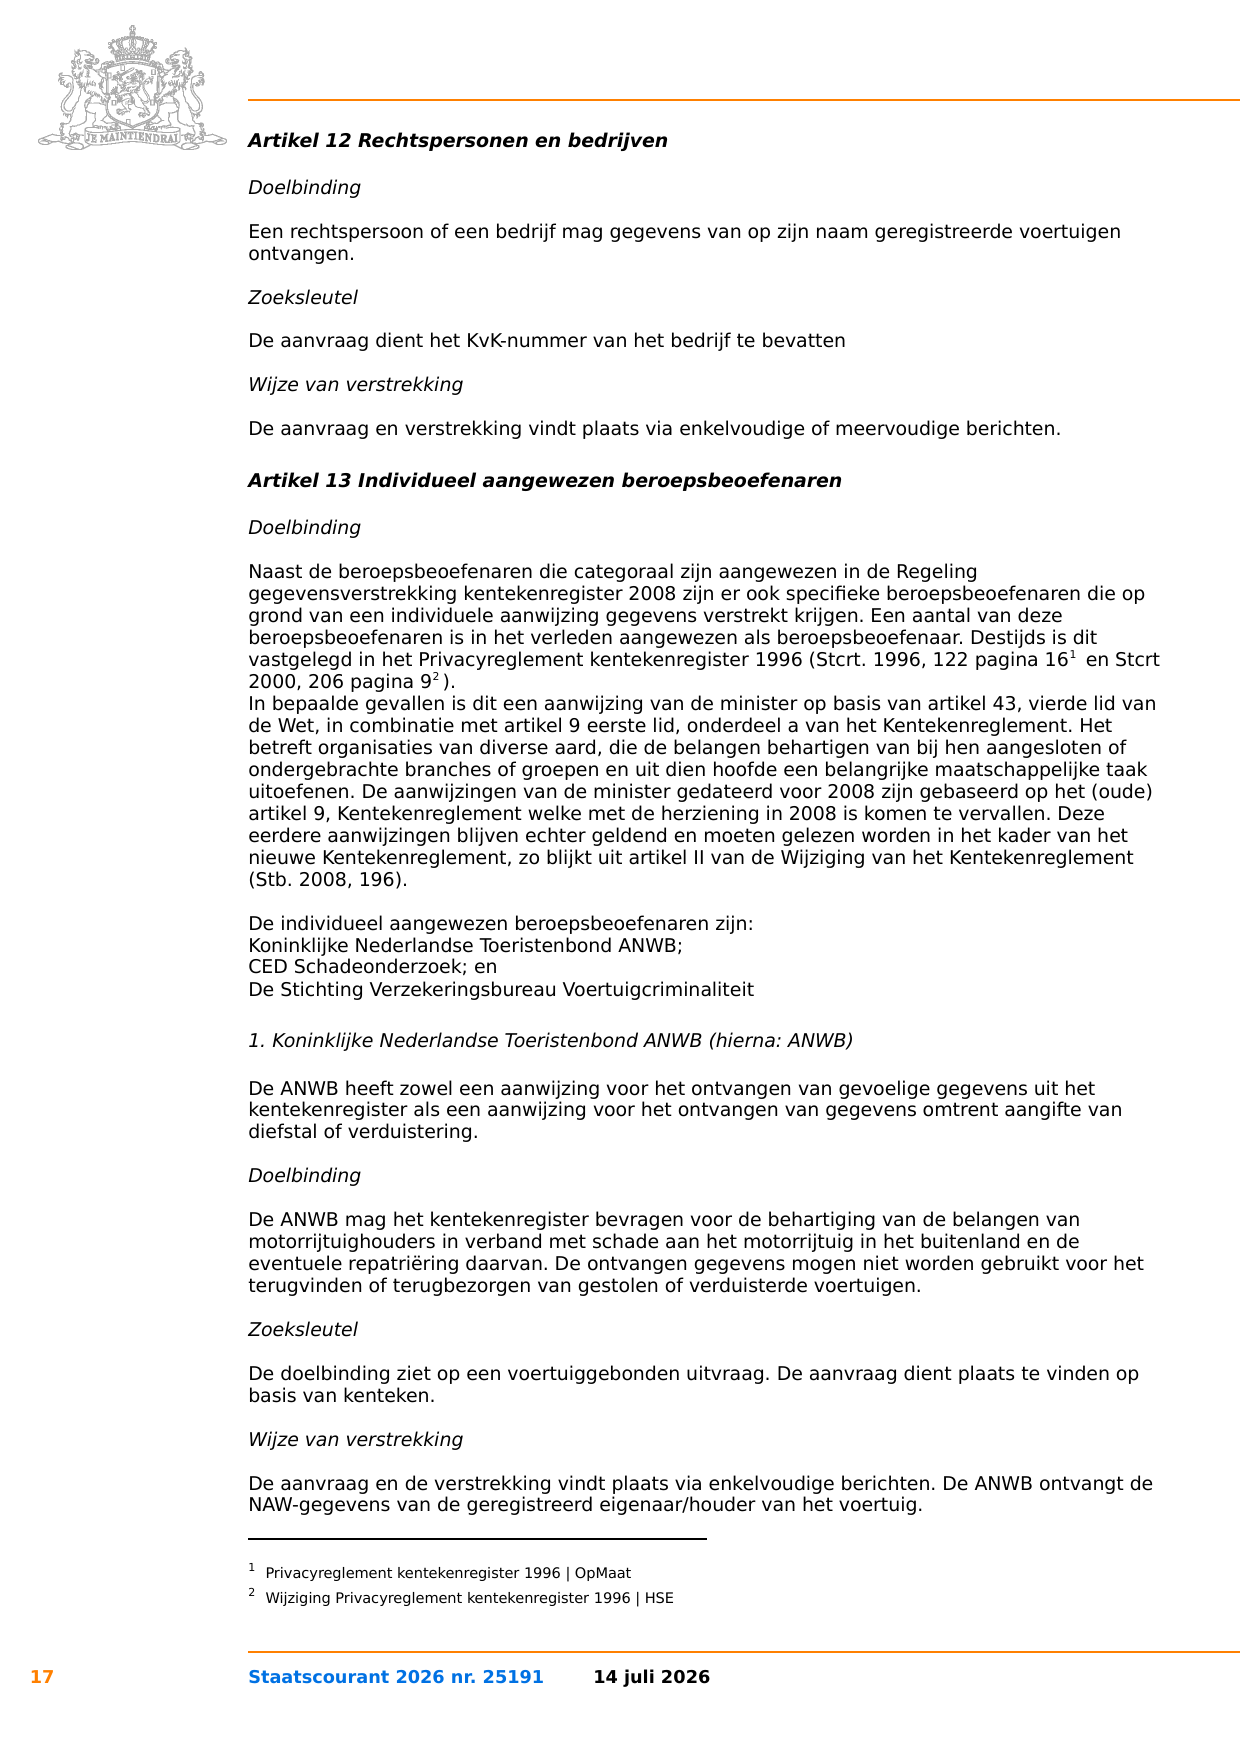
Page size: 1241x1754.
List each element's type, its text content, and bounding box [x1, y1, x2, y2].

text De aanvraag en de verstrekking vindt plaats via enkelvoudige berichten. De ANWB ontvangt de NAW-gegevens van de geregistreerd eigenaar/houder van het voertuig. [248, 1472, 1163, 1516]
text Wijziging Privacyreglement kentekenregister 1996 | HSE [248, 1586, 1163, 1608]
text De aanvraag en verstrekking vindt plaats via enkelvoudige of meervoudige berichten. [248, 418, 1163, 440]
subtitle Zoeksleutel [248, 1319, 1163, 1341]
text In bepaalde gevallen is dit een aanwijzing van de minister op basis van artikel 43, vierde lid van de Wet, in combinatie met artikel 9 eerste lid, onderdeel a van het Kentekenreglement. Het betreft organisaties van diverse aard, die de belangen behartigen van bij hen aangesloten of ondergebrachte branches of groepen en uit dien hoofde een belangrijke maatschappelijke taak uitoefenen. De aanwijzingen van de minister gedateerd voor 2008 zijn gebaseerd op het (oude) artikel 9, Kentekenreglement welke met de herziening in 2008 is komen te vervallen. Deze eerdere aanwijzingen blijven echter geldend en moeten gelezen worden in het kader van het nieuwe Kentekenreglement, zo blijkt uit artikel II van de Wijziging van het Kentekenreglement (Stb. 2008, 196). [248, 693, 1163, 891]
subtitle Doelbinding [248, 517, 1163, 539]
text CED Schadeonderzoek; en [248, 956, 1163, 978]
subtitle Artikel 13 Individueel aangewezen beroepsbeoefenaren [248, 470, 1163, 492]
subtitle 1. Koninklijke Nederlandse Toeristenbond ANWB (hierna: ANWB) [248, 1030, 1163, 1052]
text Een rechtspersoon of een bedrijf mag gegevens van op zijn naam geregistreerde voertuigen ontvangen. [248, 221, 1163, 265]
text De aanvraag dient het KvK-nummer van het bedrijf te bevatten [248, 330, 1163, 352]
text Naast de beroepsbeoefenaren die categoraal zijn aangewezen in de Regeling gegevensverstrekking kentekenregister 2008 zijn er ook specifieke beroepsbeoefenaren die op grond van een individuele aanwijzing gegevens verstrekt krijgen. Een aantal van deze beroepsbeoefenaren is in het verleden aangewezen als beroepsbeoefenaar. Destijds is dit vastgelegd in het Privacyreglement kentekenregister 1996 (Stcrt. 1996, 122 pagina 16 en Stcrt 2000, 206 pagina 9). [248, 561, 1163, 693]
text Koninklijke Nederlandse Toeristenbond ANWB; [248, 934, 1163, 956]
subtitle Artikel 12 Rechtspersonen en bedrijven [248, 130, 1163, 152]
text De ANWB mag het kentekenregister bevragen voor de behartiging van de belangen van motorrijtuighouders in verband met schade aan het motorrijtuig in het buitenland en de eventuele repatriëring daarvan. De ontvangen gegevens mogen niet worden gebruikt voor het terugvinden of terugbezorgen van gestolen of verduisterde voertuigen. [248, 1209, 1163, 1297]
text De Stichting Verzekeringsbureau Voertuigcriminaliteit [248, 978, 1163, 1000]
subtitle Doelbinding [248, 1165, 1163, 1187]
subtitle Wijze van verstrekking [248, 374, 1163, 396]
text De doelbinding ziet op een voertuiggebonden uitvraag. De aanvraag dient plaats te vinden op basis van kenteken. [248, 1363, 1163, 1407]
subtitle Zoeksleutel [248, 287, 1163, 308]
text Privacyreglement kentekenregister 1996 | OpMaat [248, 1561, 1163, 1583]
subtitle Doelbinding [248, 177, 1163, 199]
picture [38, 25, 227, 150]
text De ANWB heeft zowel een aanwijzing voor het ontvangen van gevoelige gegevens uit het kentekenregister als een aanwijzing voor het ontvangen van gegevens omtrent aangifte van diefstal of verduistering. [248, 1077, 1163, 1143]
text De individueel aangewezen beroepsbeoefenaren zijn: [248, 912, 1163, 934]
subtitle Wijze van verstrekking [248, 1428, 1163, 1451]
